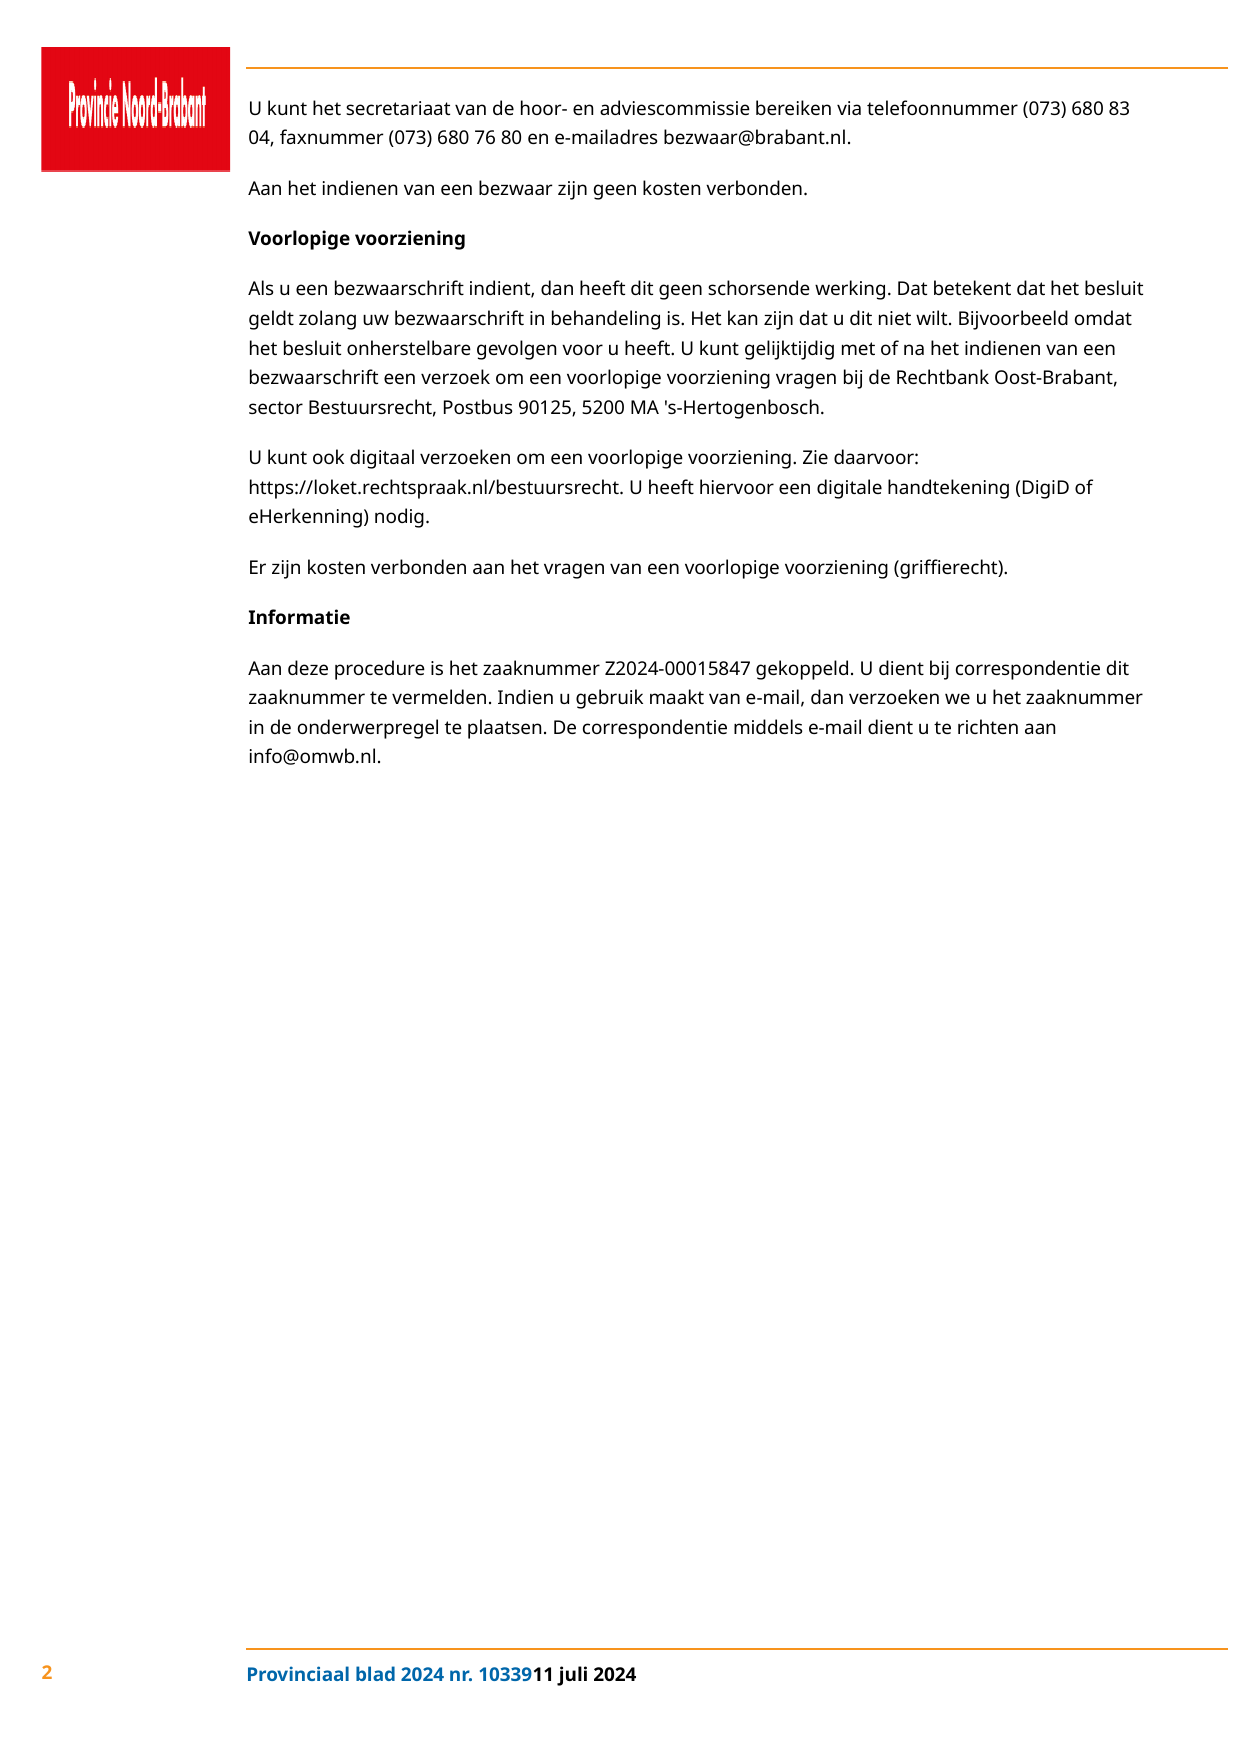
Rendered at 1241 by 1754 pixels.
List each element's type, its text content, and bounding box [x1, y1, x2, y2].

text U kunt het secretariaat van de hoor- en adviescommissie bereiken via telefoonnummer (073) 680 83 04, faxnummer (073) 680 76 80 en e-mailadres bezwaar@brabant.nl. [248, 95, 1152, 150]
text Aan het indienen van een bezwaar zijn geen kosten verbonden. [248, 175, 1152, 201]
text Aan deze procedure is het zaaknummer Z2024-00015847 gekoppeld. U dient bij correspondentie dit zaaknummer te vermelden. Indien u gebruik maakt van e-mail, dan verzoeken we u het zaaknummer in de onderwerpregel te plaatsen. De correspondentie middels e-mail dient u te richten aan info@omwb.nl. [248, 655, 1152, 769]
text Voorlopige voorziening [248, 225, 1152, 251]
text Er zijn kosten verbonden aan het vragen van een voorlopige voorziening (griffierecht). [248, 554, 1152, 580]
text Informatie [248, 604, 1152, 630]
text Als u een bezwaarschrift indient, dan heeft dit geen schorsende werking. Dat betekent dat het besluit geldt zolang uw bezwaarschrift in behandeling is. Het kan zijn dat u dit niet wilt. Bijvoorbeeld omdat het besluit onherstelbare gevolgen voor u heeft. U kunt gelijktijdig met of na het indienen van een bezwaarschrift een verzoek om een voorlopige voorziening vragen bij de Rechtbank Oost-Brabant, sector Bestuursrecht, Postbus 90125, 5200 MA 's‑Hertogenbosch. [248, 276, 1152, 420]
text U kunt ook digitaal verzoeken om een voorlopige voorziening. Zie daarvoor: https://loket.rechtspraak.nl/bestuursrecht. U heeft hiervoor een digitale handtekening (DigiD of eHerkenning) nodig. [248, 444, 1152, 529]
picture [41, 47, 231, 172]
